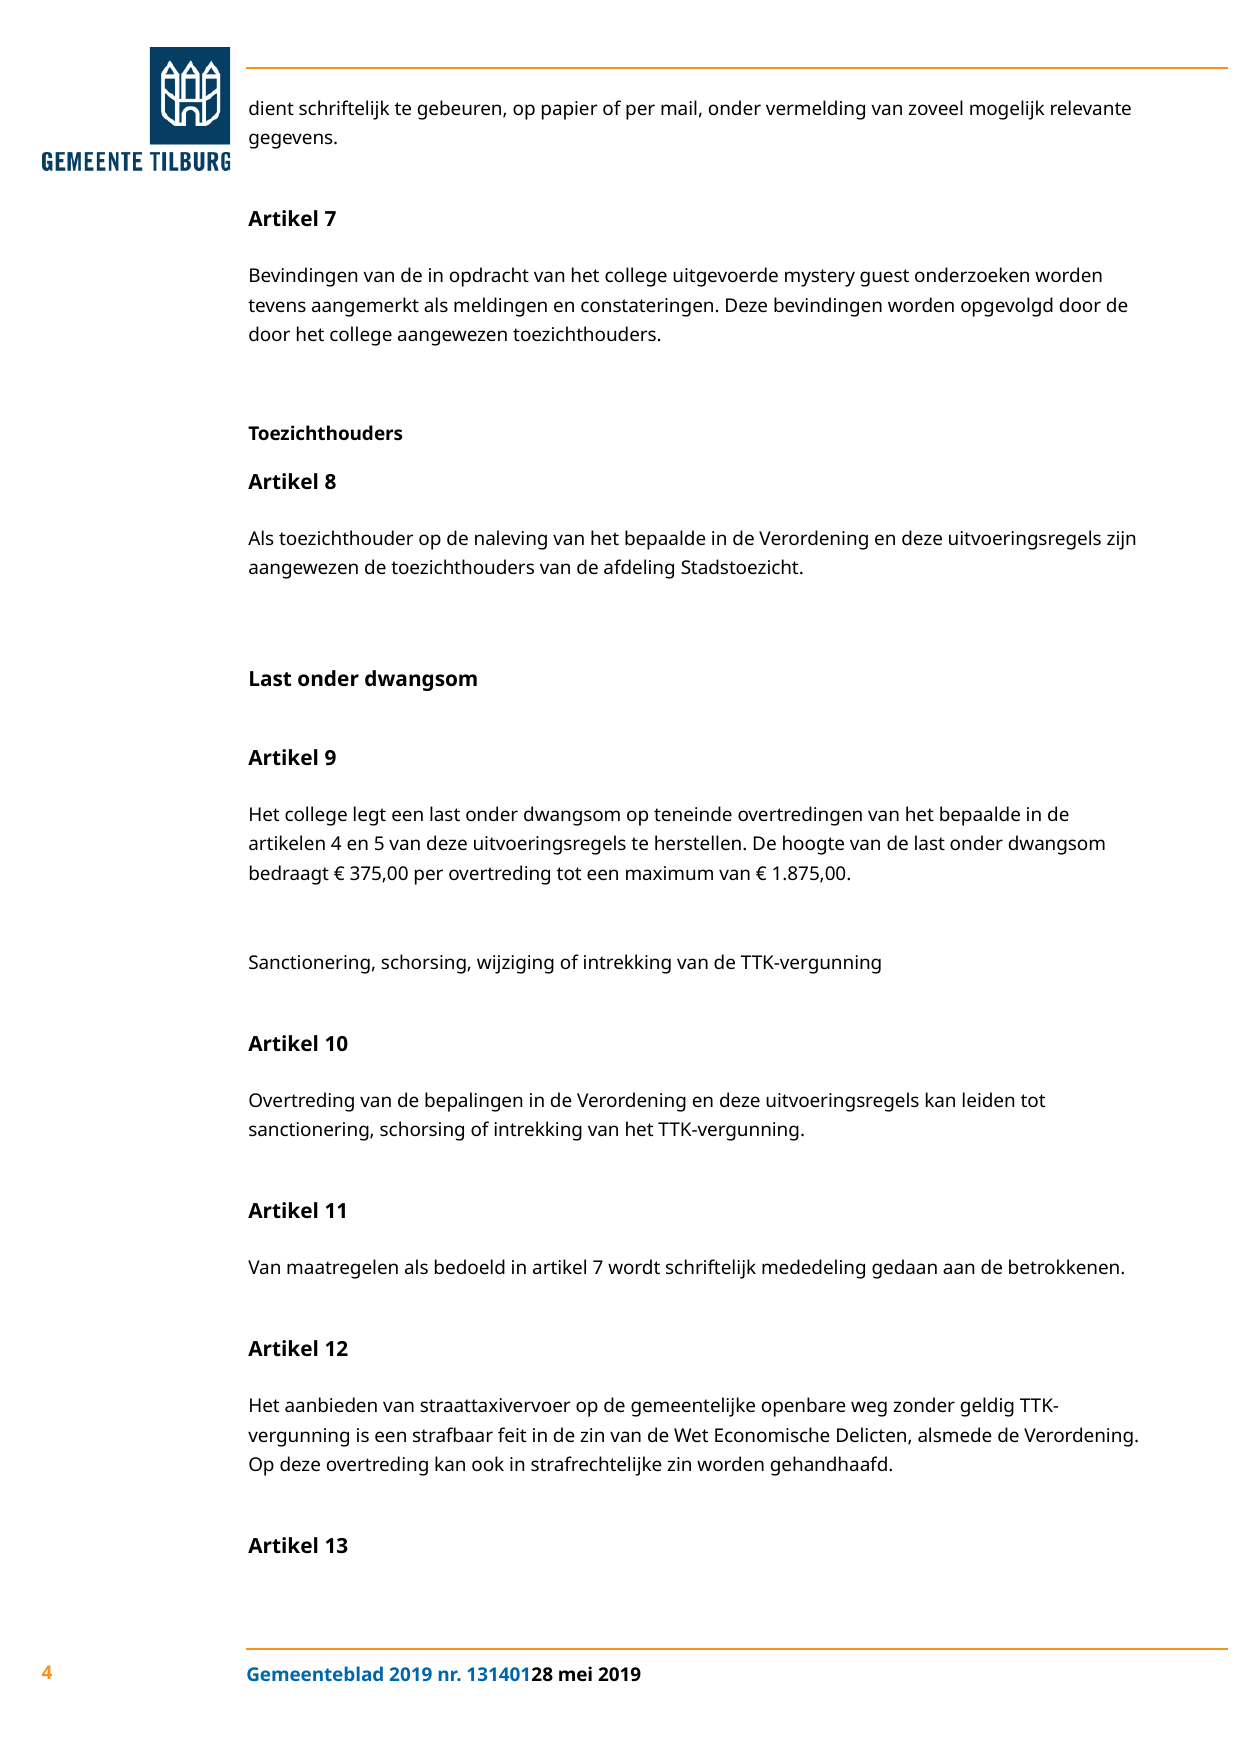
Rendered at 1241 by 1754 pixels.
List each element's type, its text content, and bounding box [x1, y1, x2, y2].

text Artikel 11 [248, 1196, 1152, 1225]
text Het aanbieden van straattaxivervoer op de gemeentelijke openbare weg zonder geldig TTK-vergunning is een strafbaar feit in de zin van de Wet Economische Delicten, alsmede de Verordening. Op deze overtreding kan ook in strafrechtelijke zin worden gehandhaafd. [248, 1392, 1152, 1477]
text Artikel 12 [248, 1334, 1152, 1363]
text Bevindingen van de in opdracht van het college uitgevoerde mystery guest onderzoeken worden tevens aangemerkt als meldingen en constateringen. Deze bevindingen worden opgevolgd door de door het college aangewezen toezichthouders. [248, 262, 1152, 347]
text Artikel 7 [248, 204, 1152, 233]
text Overtreding van de bepalingen in de Verordening en deze uitvoeringsregels kan leiden tot sanctionering, schorsing of intrekking van het TTK-vergunning. [248, 1087, 1152, 1142]
text Last onder dwangsom [248, 664, 1152, 692]
text Het college legt een last onder dwangsom op teneinde overtredingen van het bepaalde in de artikelen 4 en 5 van deze uitvoeringsregels te herstellen. De hoogte van de last onder dwangsom bedraagt € 375,00 per overtreding tot een maximum van € 1.875,00. [248, 801, 1152, 886]
text Sanctionering, schorsing, wijziging of intrekking van de TTK-vergunning [248, 949, 1152, 974]
picture [41, 47, 231, 172]
text Van maatregelen als bedoeld in artikel 7 wordt schriftelijk mededeling gedaan aan de betrokkenen. [248, 1254, 1152, 1280]
text Artikel 13 [248, 1532, 1152, 1560]
text dient schriftelijk te gebeuren, op papier of per mail, onder vermelding van zoveel mogelijk relevante gegevens. [248, 95, 1152, 150]
text Toezichthouders [248, 418, 1152, 446]
text Artikel 8 [248, 467, 1152, 495]
text Artikel 10 [248, 1029, 1152, 1057]
text Artikel 9 [248, 743, 1152, 771]
text Als toezichthouder op de naleving van het bepaalde in de Verordening en deze uitvoeringsregels zijn aangewezen de toezichthouders van de afdeling Stadstoezicht. [248, 525, 1152, 580]
